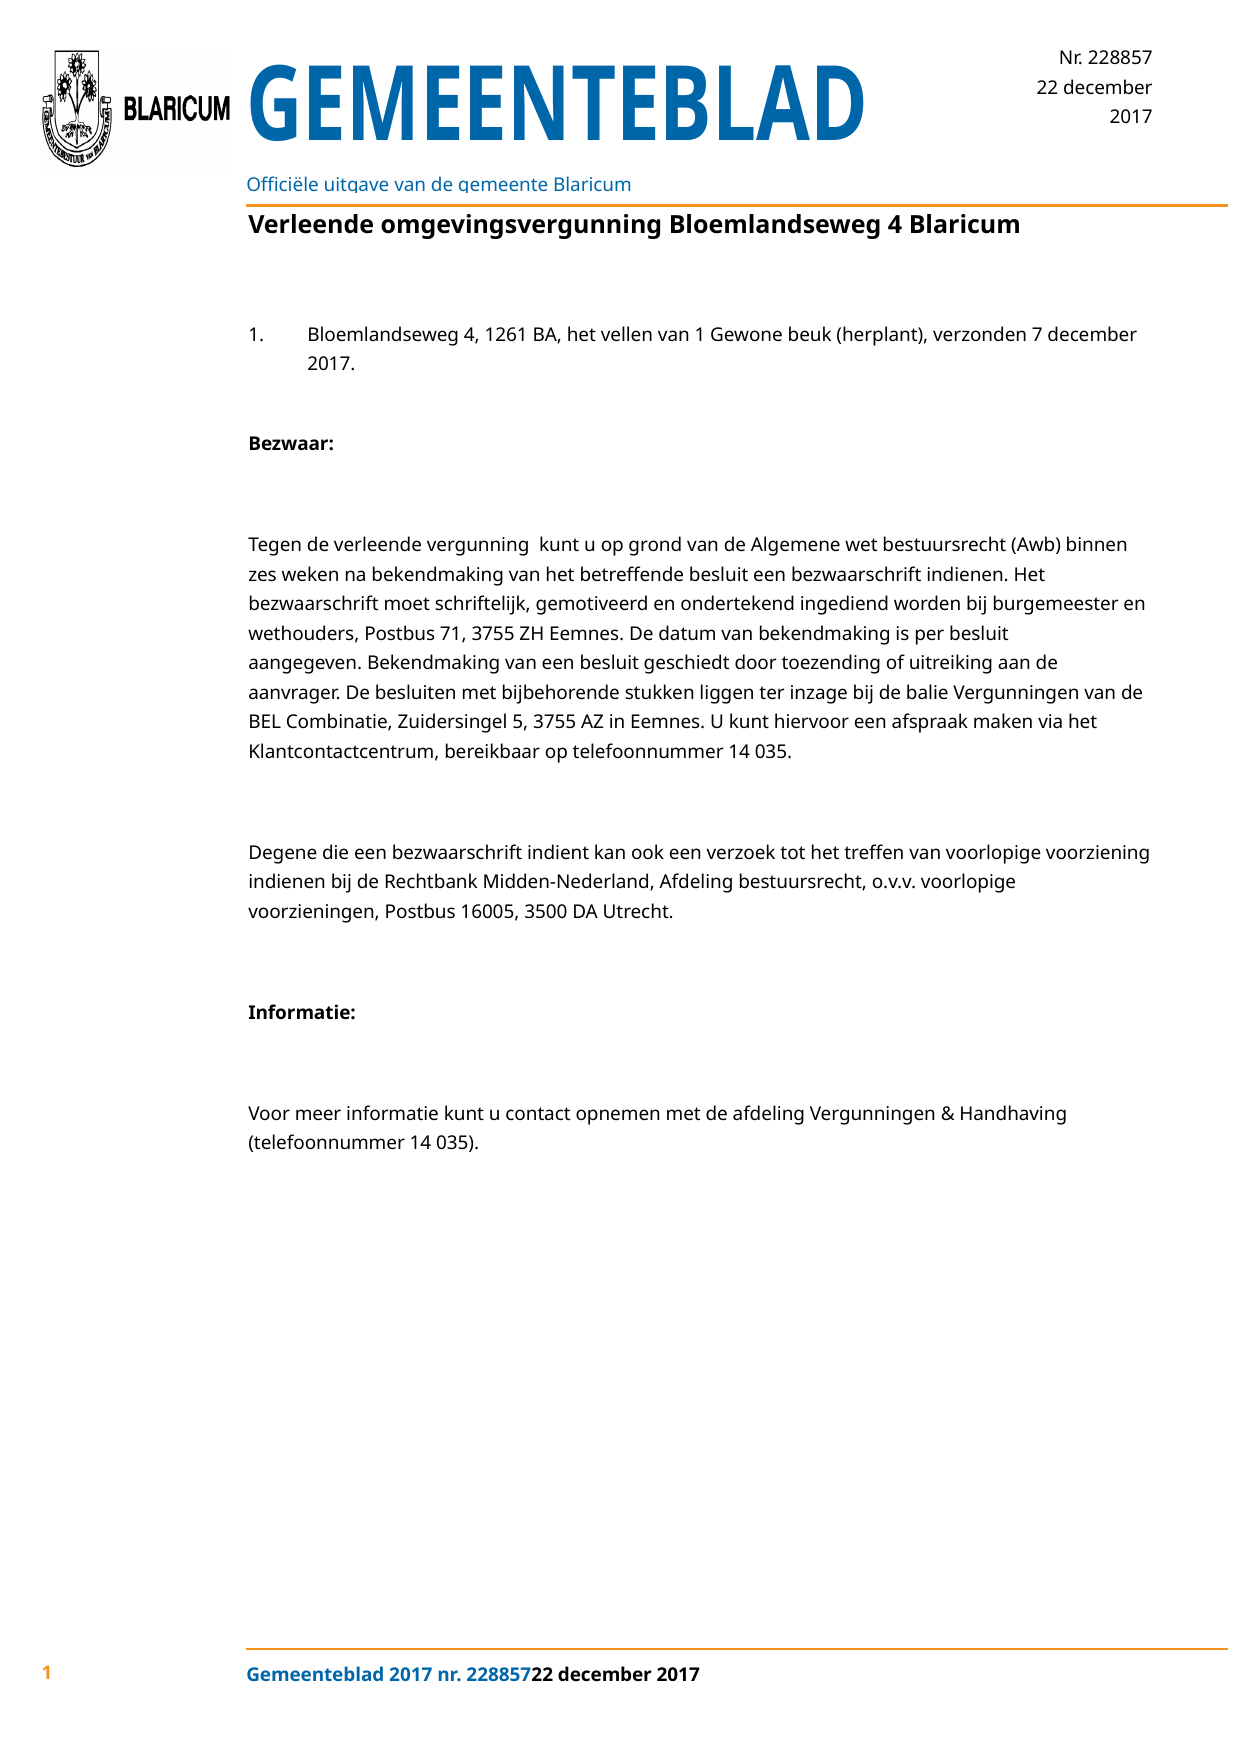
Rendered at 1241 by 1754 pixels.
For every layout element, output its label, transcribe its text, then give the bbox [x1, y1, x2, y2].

picture [41, 47, 231, 172]
text Informatie: [248, 999, 1152, 1025]
text Verleende omgevingsvergunning Bloemlandseweg 4 Blaricum [248, 207, 1152, 241]
text Voor meer informatie kunt u contact opnemen met de afdeling Vergunningen & Handhaving (telefoonnummer 14 035). [248, 1100, 1152, 1155]
text Degene die een bezwaarschrift indient kan ook een verzoek tot het treffen van voorlopige voorziening indienen bij de Rechtbank Midden-Nederland, Afdeling bestuursrecht, o.v.v. voorlopige voorzieningen, Postbus 16005, 3500 DA Utrecht. [248, 839, 1152, 924]
text Tegen de verleende vergunning kunt u op grond van de Algemene wet bestuursrecht (Awb) binnen zes weken na bekendmaking van het betreffende besluit een bezwaarschrift indienen. Het bezwaarschrift moet schriftelijk, gemotiveerd en ondertekend ingediend worden bij burgemeester en wethouders, Postbus 71, 3755 ZH Eemnes. De datum van bekendmaking is per besluit aangegeven. Bekendmaking van een besluit geschiedt door toezending of uitreiking aan de aanvrager. De besluiten met bijbehorende stukken liggen ter inzage bij de balie Vergunningen van de BEL Combinatie, Zuidersingel 5, 3755 AZ in Eemnes. U kunt hiervoor een afspraak maken via het Klantcontactcentrum, bereikbaar op telefoonnummer 14 035. [248, 531, 1152, 764]
text Bezwaar: [248, 430, 1152, 456]
list Bloemlandseweg 4, 1261 BA, het vellen van 1 Gewone beuk (herplant), verzonden 7 december 2017. [248, 321, 1152, 376]
